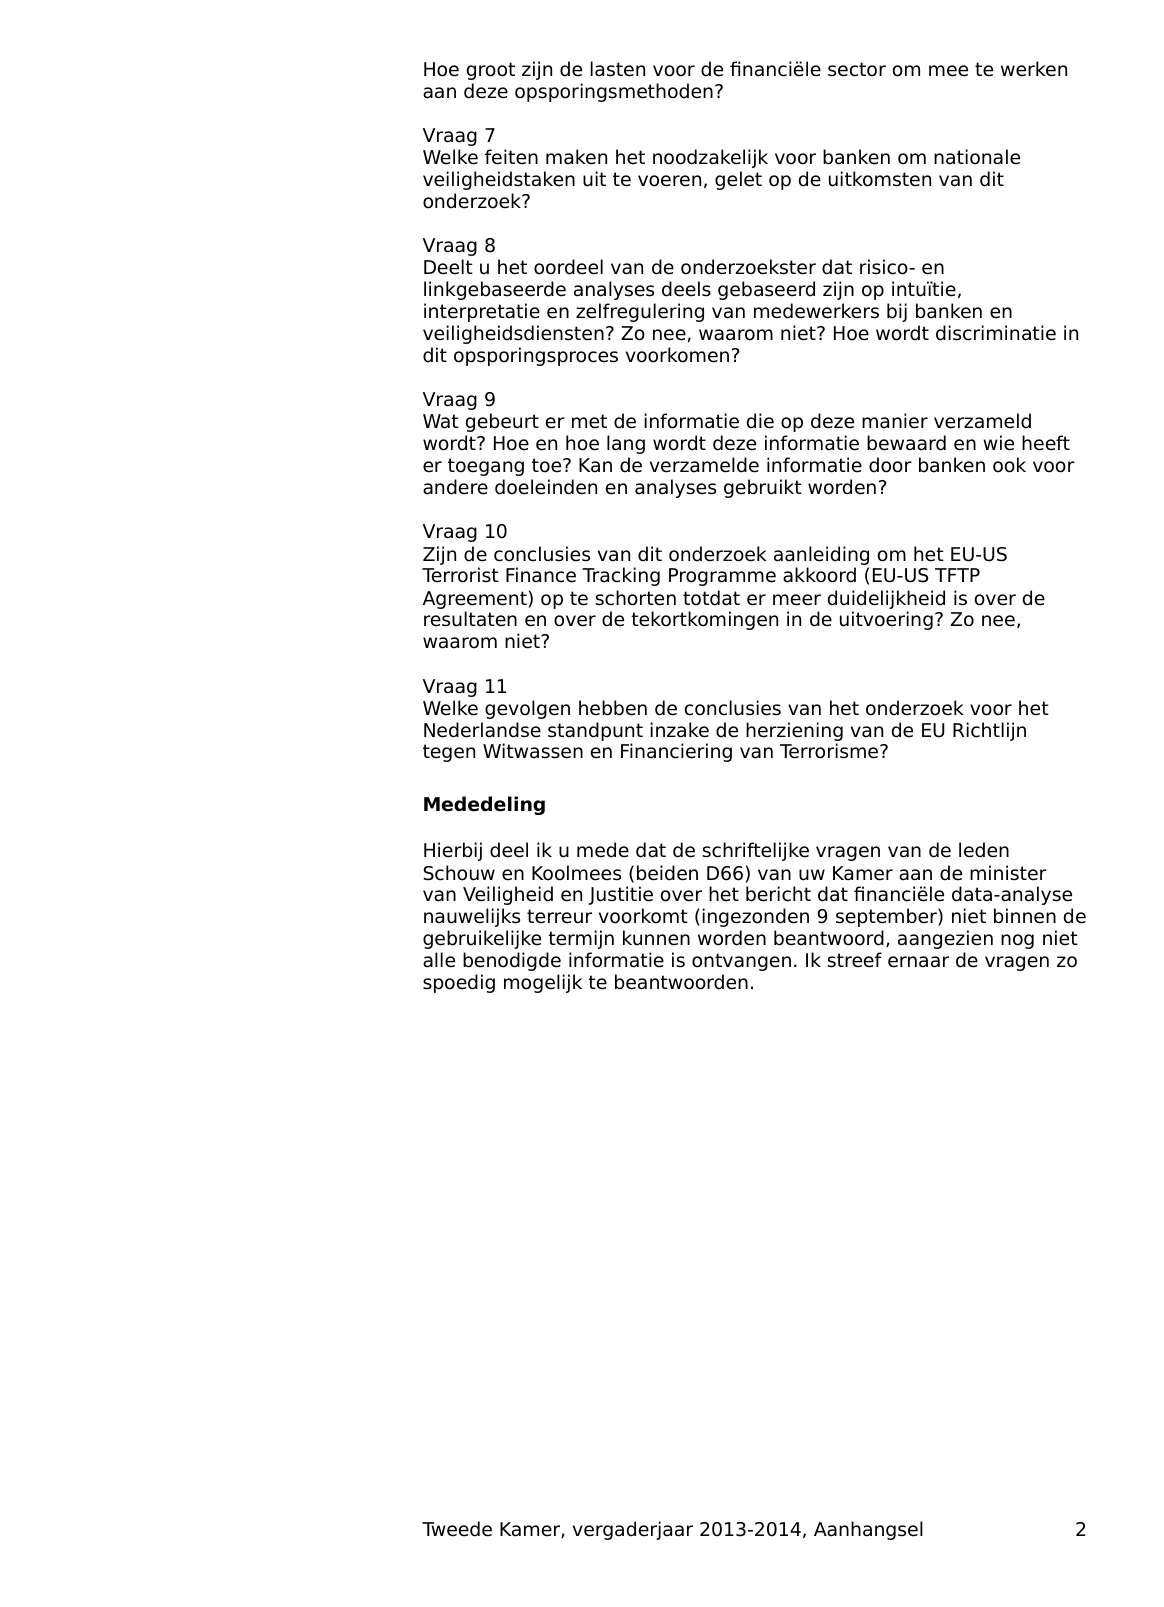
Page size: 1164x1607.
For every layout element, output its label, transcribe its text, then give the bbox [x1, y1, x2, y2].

text Zijn de conclusies van dit onderzoek aanleiding om het EU-US Terrorist Finance Tracking Programme akkoord (EU-US TFTP Agreement) op te schorten totdat er meer duidelijkheid is over de resultaten en over de tekortkomingen in de uitvoering? Zo nee, waarom niet? [422, 543, 1087, 653]
text Vraag 7 [422, 125, 1087, 147]
text Welke gevolgen hebben de conclusies van het onderzoek voor het Nederlandse standpunt inzake de herziening van de EU Richtlijn tegen Witwassen en Financiering van Terrorisme? [422, 697, 1087, 763]
text Deelt u het oordeel van de onderzoekster dat risico- en linkgebaseerde analyses deels gebaseerd zijn op intuïtie, interpretatie en zelfregulering van medewerkers bij banken en veiligheidsdiensten? Zo nee, waarom niet? Hoe wordt discriminatie in dit opsporingsproces voorkomen? [422, 257, 1087, 367]
text Hierbij deel ik u mede dat de schriftelijke vragen van de leden Schouw en Koolmees (beiden D66) van uw Kamer aan de minister van Veiligheid en Justitie over het bericht dat financiële data-analyse nauwelijks terreur voorkomt (ingezonden 9 september) niet binnen de gebruikelijke termijn kunnen worden beantwoord, aangezien nog niet alle benodigde informatie is ontvangen. Ik streef ernaar de vragen zo spoedig mogelijk te beantwoorden. [422, 840, 1087, 994]
text Vraag 8 [422, 235, 1087, 257]
text Welke feiten maken het noodzakelijk voor banken om nationale veiligheidstaken uit te voeren, gelet op de uitkomsten van dit onderzoek? [422, 147, 1087, 213]
text Hoe groot zijn de lasten voor de financiële sector om mee te werken aan deze opsporingsmethoden? [422, 59, 1087, 103]
text Vraag 10 [422, 521, 1087, 543]
text Vraag 9 [422, 389, 1087, 411]
text Vraag 11 [422, 676, 1087, 697]
text Wat gebeurt er met de informatie die op deze manier verzameld wordt? Hoe en hoe lang wordt deze informatie bewaard en wie heeft er toegang toe? Kan de verzamelde informatie door banken ook voor andere doeleinden en analyses gebruikt worden? [422, 411, 1087, 499]
subtitle Mededeling [422, 793, 1087, 815]
